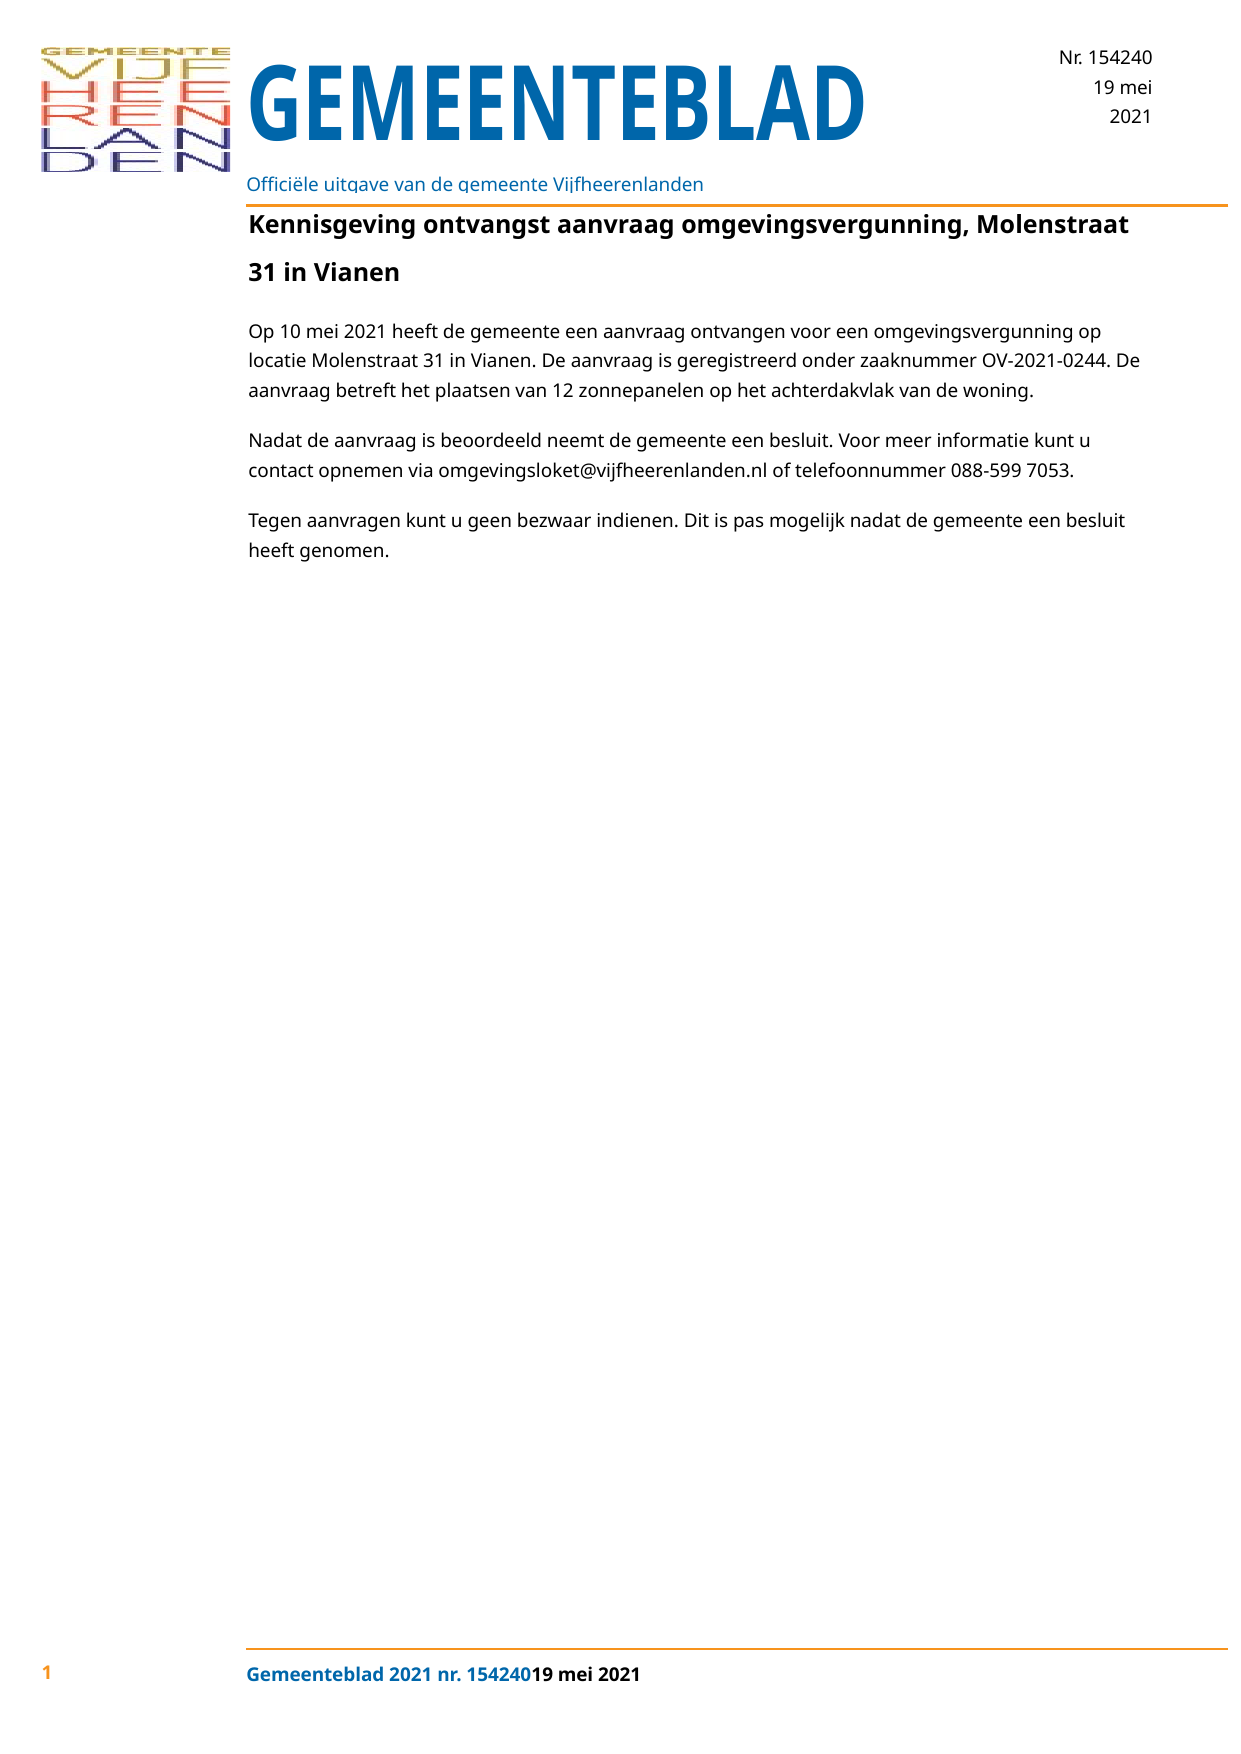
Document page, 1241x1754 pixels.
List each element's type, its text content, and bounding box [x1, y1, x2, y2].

text Kennisgeving ontvangst aanvraag omgevingsvergunning, Molenstraat 31 in Vianen [248, 207, 1152, 288]
text Op 10 mei 2021 heeft de gemeente een aanvraag ontvangen voor een omgevingsvergunning op locatie Molenstraat 31 in Vianen. De aanvraag is geregistreerd onder zaaknummer OV-2021-0244. De aanvraag betreft het plaatsen van 12 zonnepanelen op het achterdakvlak van de woning. [248, 318, 1152, 403]
text Nadat de aanvraag is beoordeeld neemt de gemeente een besluit. Voor meer informatie kunt u contact opnemen via omgevingsloket@vijfheerenlanden.nl of telefoonnummer 088-599 7053. [248, 427, 1152, 483]
picture [41, 47, 231, 172]
text Tegen aanvragen kunt u geen bezwaar indienen. Dit is pas mogelijk nadat de gemeente een besluit heeft genomen. [248, 507, 1152, 563]
